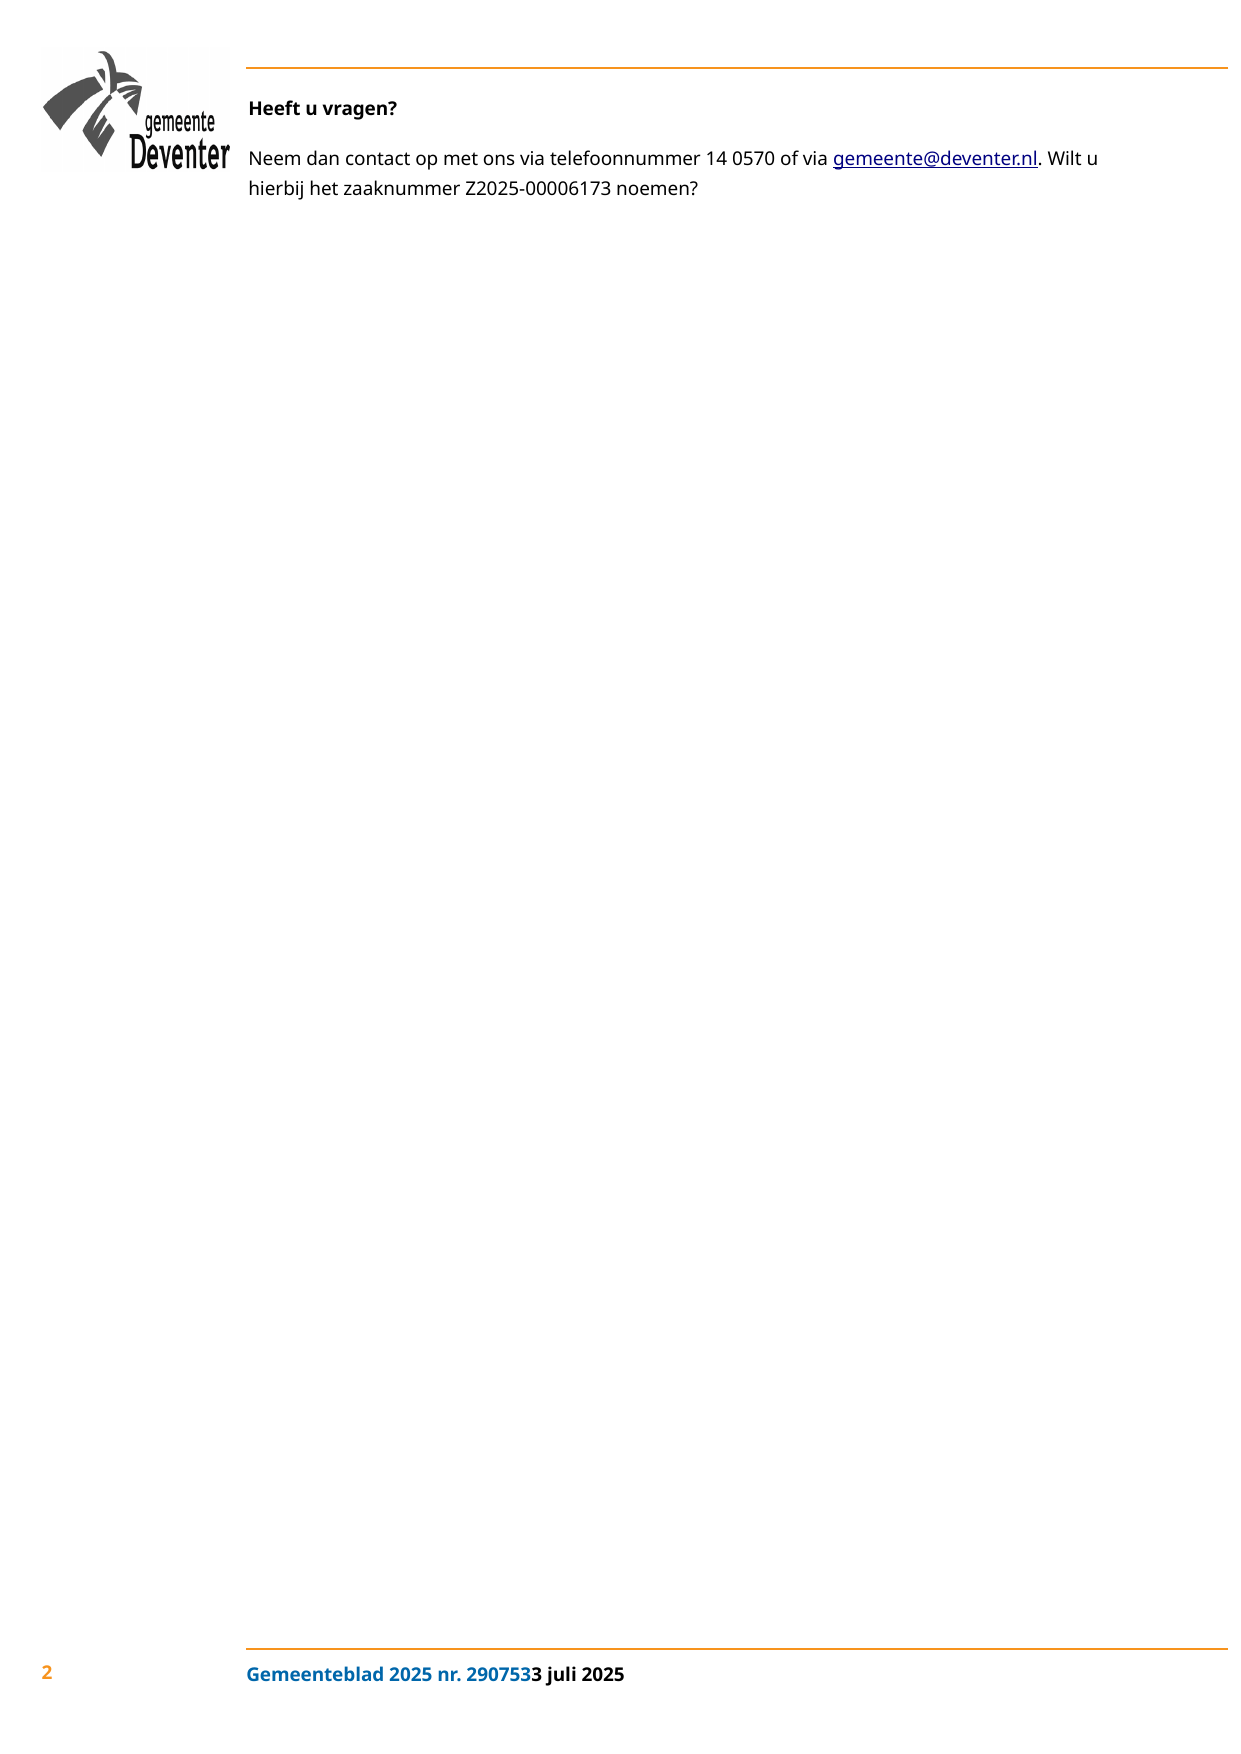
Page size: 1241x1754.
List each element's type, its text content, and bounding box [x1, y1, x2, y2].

text Heeft u vragen? [248, 95, 1152, 121]
picture [41, 47, 231, 172]
text Neem dan contact op met ons via telefoonnummer 14 0570 of via gemeente@deventer.nl. Wilt u hierbij het zaaknummer Z2025-00006173 noemen? [248, 145, 1152, 201]
